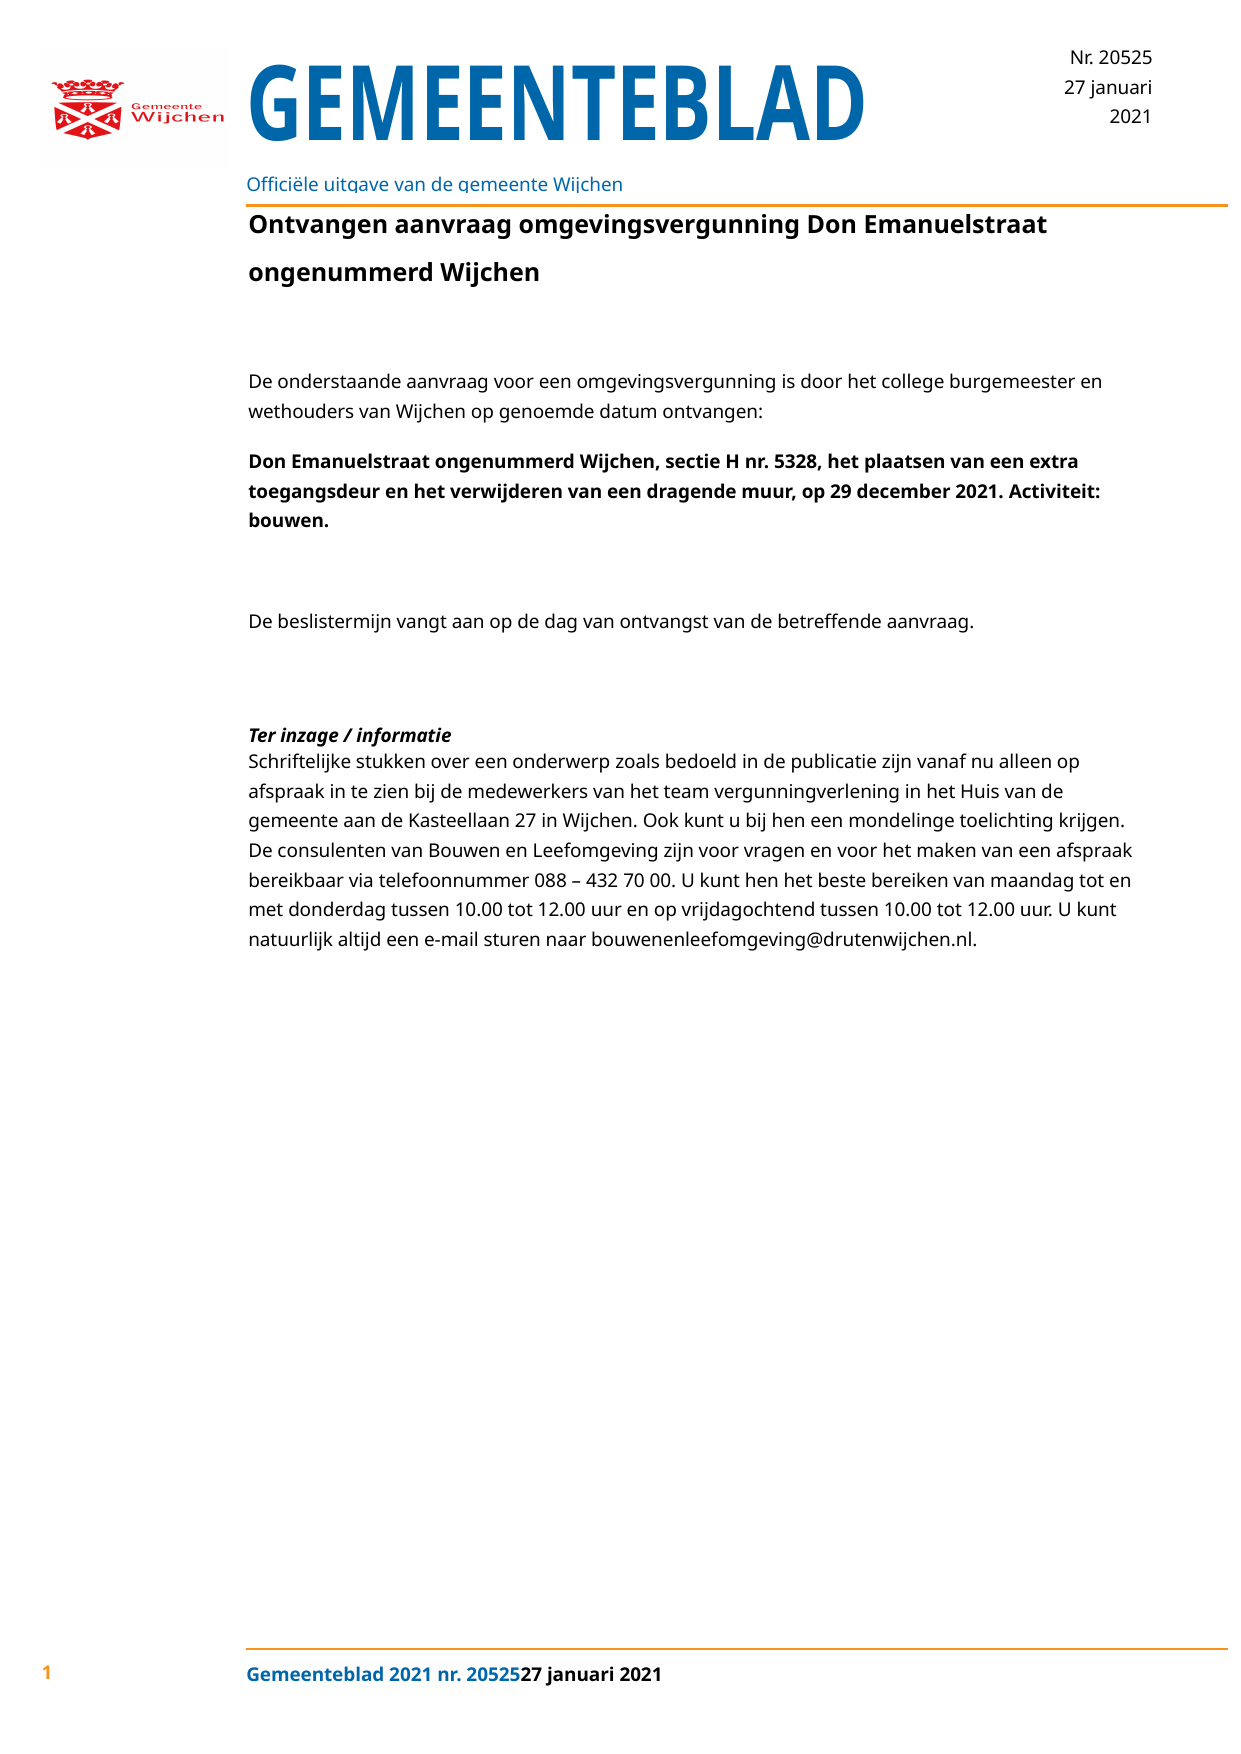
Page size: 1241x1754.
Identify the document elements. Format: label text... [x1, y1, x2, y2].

picture [41, 47, 231, 172]
text Ontvangen aanvraag omgevingsvergunning Don Emanuelstraat ongenummerd Wijchen [248, 207, 1152, 288]
text De beslistermijn vangt aan op de dag van ontvangst van de betreffende aanvraag. [248, 608, 1152, 634]
text Schriftelijke stukken over een onderwerp zoals bedoeld in de publicatie zijn vanaf nu alleen op afspraak in te zien bij de medewerkers van het team vergunningverlening in het Huis van de gemeente aan de Kasteellaan 27 in Wijchen. Ook kunt u bij hen een mondelinge toelichting krijgen. De consulenten van Bouwen en Leefomgeving zijn voor vragen en voor het maken van een afspraak bereikbaar via telefoonnummer 088 – 432 70 00. U kunt hen het beste bereiken van maandag tot en met donderdag tussen 10.00 tot 12.00 uur en op vrijdagochtend tussen 10.00 tot 12.00 uur. U kunt natuurlijk altijd een e-mail sturen naar bouwenenleefomgeving@drutenwijchen.nl. [248, 748, 1152, 952]
text Ter inzage / informatie [248, 723, 1152, 748]
text De onderstaande aanvraag voor een omgevingsvergunning is door het college burgemeester en wethouders van Wijchen op genoemde datum ontvangen: [248, 368, 1152, 424]
text Don Emanuelstraat ongenummerd Wijchen, sectie H nr. 5328, het plaatsen van een extra toegangsdeur en het verwijderen van een dragende muur, op 29 december 2021. Activiteit: bouwen. [248, 448, 1152, 533]
